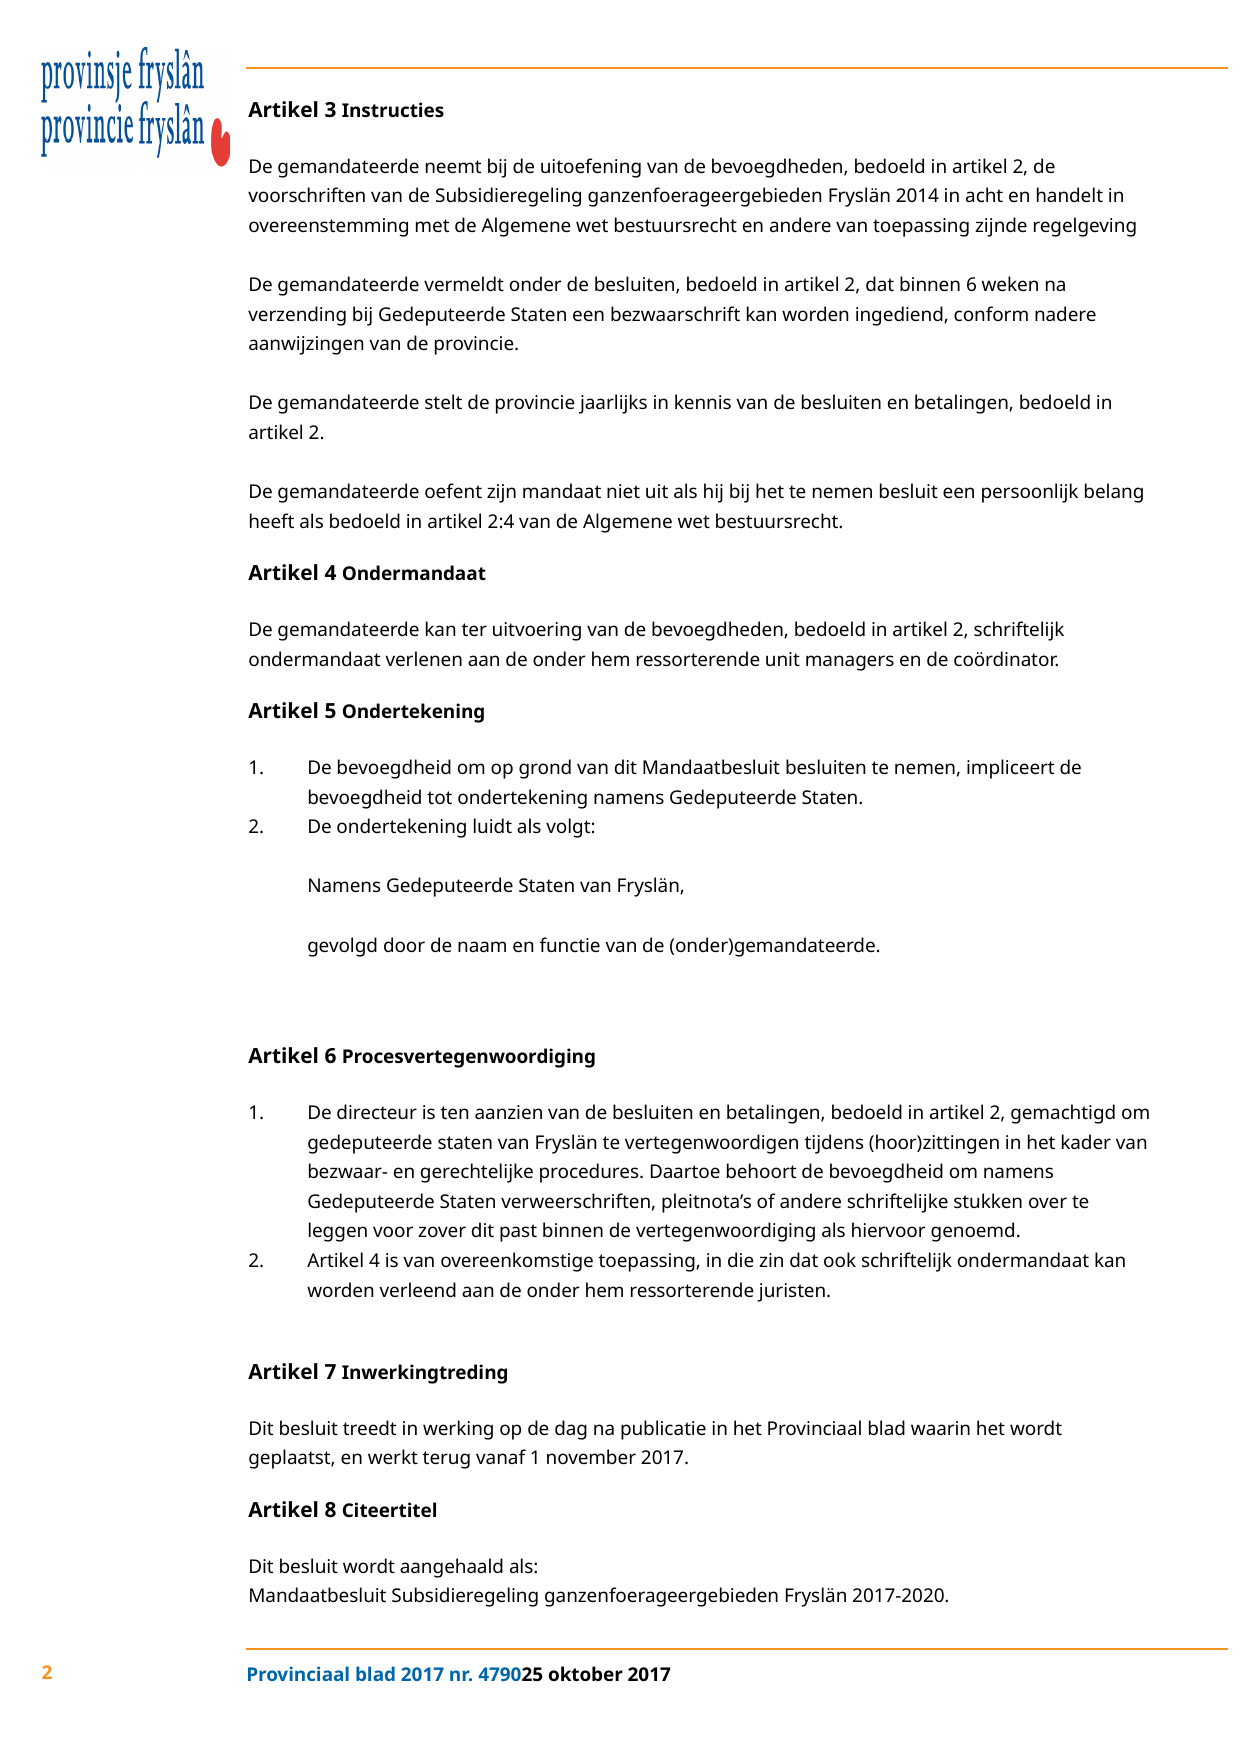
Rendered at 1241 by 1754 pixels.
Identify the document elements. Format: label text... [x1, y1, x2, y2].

text De gemandateerde oefent zijn mandaat niet uit als hij bij het te nemen besluit een persoonlijk belang heeft als bedoeld in artikel 2:4 van de Algemene wet bestuursrecht. [248, 478, 1152, 533]
text Dit besluit wordt aangehaald als: [248, 1553, 1152, 1579]
list De bevoegdheid om op grond van dit Mandaatbesluit besluiten te nemen, impliceert de bevoegdheid tot ondertekening namens Gedeputeerde Staten. [248, 754, 1152, 809]
picture [41, 47, 231, 172]
list Artikel 4 is van overeenkomstige toepassing, in die zin dat ook schriftelijk ondermandaat kan worden verleend aan de onder hem ressorterende juristen. [248, 1247, 1152, 1303]
text De gemandateerde kan ter uitvoering van de bevoegdheden, bedoeld in artikel 2, schriftelijk ondermandaat verlenen aan de onder hem ressorterende unit managers en de coördinator. [248, 616, 1152, 672]
list Namens Gedeputeerde Staten van Fryslän, [248, 873, 1152, 898]
text Artikel 5 Ondertekening [248, 696, 1152, 725]
list De directeur is ten aanzien van de besluiten en betalingen, bedoeld in artikel 2, gemachtigd om gedeputeerde staten van Fryslän te vertegenwoordigen tijdens (hoor)zittingen in het kader van bezwaar- en gerechtelijke procedures. Daartoe behoort de bevoegdheid om namens Gedeputeerde Staten verweerschriften, pleitnota’s of andere schriftelijke stukken over te leggen voor zover dit past binnen de vertegenwoordiging als hiervoor genoemd. [248, 1099, 1152, 1243]
text Artikel 8 Citeertitel [248, 1495, 1152, 1523]
text Artikel 6 Procesvertegenwoordiging [248, 1041, 1152, 1070]
text De gemandateerde vermeldt onder de besluiten, bedoeld in artikel 2, dat binnen 6 weken na verzending bij Gedeputeerde Staten een bezwaarschrift kan worden ingediend, conform nadere aanwijzingen van de provincie. [248, 271, 1152, 356]
text Artikel 3 Instructies [248, 95, 1152, 123]
text De gemandateerde stelt de provincie jaarlijks in kennis van de besluiten en betalingen, bedoeld in artikel 2. [248, 389, 1152, 445]
text De gemandateerde neemt bij de uitoefening van de bevoegdheden, bedoeld in artikel 2, de voorschriften van de Subsidieregeling ganzenfoerageergebieden Fryslän 2014 in acht en handelt in overeenstemming met de Algemene wet bestuursrecht en andere van toepassing zijnde regelgeving [248, 153, 1152, 238]
list gevolgd door de naam en functie van de (onder)gemandateerde. [248, 932, 1152, 957]
list De ondertekening luidt als volgt: [248, 813, 1152, 839]
text Mandaatbesluit Subsidieregeling ganzenfoerageergebieden Fryslän 2017-2020. [248, 1582, 1152, 1608]
text Artikel 4 Ondermandaat [248, 558, 1152, 587]
text Artikel 7 Inwerkingtreding [248, 1357, 1152, 1385]
text Dit besluit treedt in werking op de dag na publicatie in het Provinciaal blad waarin het wordt geplaatst, en werkt terug vanaf 1 november 2017. [248, 1415, 1152, 1470]
